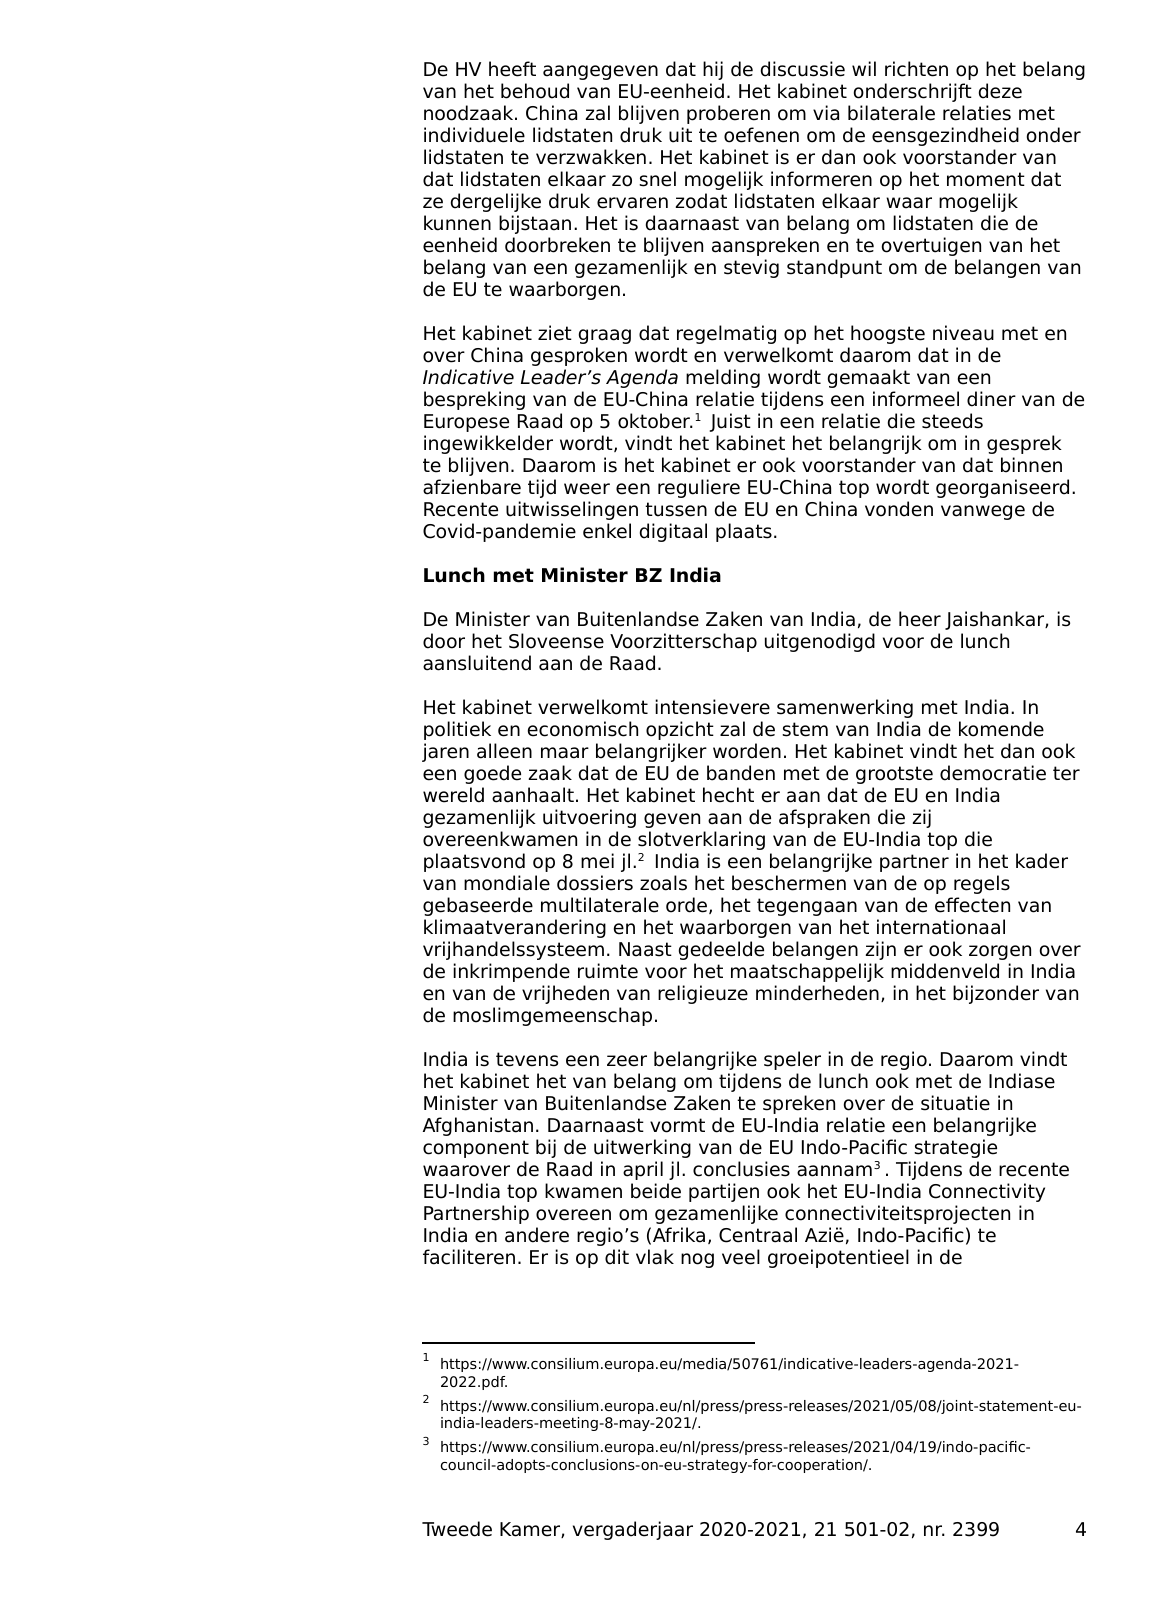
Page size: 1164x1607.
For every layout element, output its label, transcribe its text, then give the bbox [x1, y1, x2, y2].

text https://www.consilium.europa.eu/media/50761/indicative-leaders-agenda-2021-2022.pdf. [422, 1352, 1087, 1391]
text https://www.consilium.europa.eu/nl/press/press-releases/2021/05/08/joint-statement-eu-india-leaders-meeting-8-may-2021/. [422, 1393, 1087, 1432]
text India is tevens een zeer belangrijke speler in de regio. Daarom vindt het kabinet het van belang om tijdens de lunch ook met de Indiase Minister van Buitenlandse Zaken te spreken over de situatie in Afghanistan. Daarnaast vormt de EU-India relatie een belangrijke component bij de uitwerking van de EU Indo-Pacific strategie waarover de Raad in april jl. conclusies aannam. Tijdens de recente EU-India top kwamen beide partijen ook het EU-India Connectivity Partnership overeen om gezamenlijke connectiviteitsprojecten in India en andere regio’s (Afrika, Centraal Azië, Indo-Pacific) te faciliteren. Er is op dit vlak nog veel groeipotentieel in de [422, 1049, 1087, 1269]
text De Minister van Buitenlandse Zaken van India, de heer Jaishankar, is door het Sloveense Voorzitterschap uitgenodigd voor de lunch aansluitend aan de Raad. [422, 609, 1087, 675]
text https://www.consilium.europa.eu/nl/press/press-releases/2021/04/19/indo-pacific-council-adopts-conclusions-on-eu-strategy-for-cooperation/. [422, 1435, 1087, 1474]
text De HV heeft aangegeven dat hij de discussie wil richten op het belang van het behoud van EU-eenheid. Het kabinet onderschrijft deze noodzaak. China zal blijven proberen om via bilaterale relaties met individuele lidstaten druk uit te oefenen om de eensgezindheid onder lidstaten te verzwakken. Het kabinet is er dan ook voorstander van dat lidstaten elkaar zo snel mogelijk informeren op het moment dat ze dergelijke druk ervaren zodat lidstaten elkaar waar mogelijk kunnen bijstaan. Het is daarnaast van belang om lidstaten die de eenheid doorbreken te blijven aanspreken en te overtuigen van het belang van een gezamenlijk en stevig standpunt om de belangen van de EU te waarborgen. [422, 59, 1087, 301]
text Het kabinet ziet graag dat regelmatig op het hoogste niveau met en over China gesproken wordt en verwelkomt daarom dat in de Indicative Leader’s Agenda melding wordt gemaakt van een bespreking van de EU-China relatie tijdens een informeel diner van de Europese Raad op 5 oktober. Juist in een relatie die steeds ingewikkelder wordt, vindt het kabinet het belangrijk om in gesprek te blijven. Daarom is het kabinet er ook voorstander van dat binnen afzienbare tijd weer een reguliere EU-China top wordt georganiseerd. Recente uitwisselingen tussen de EU en China vonden vanwege de Covid-pandemie enkel digitaal plaats. [422, 323, 1087, 543]
subtitle Lunch met Minister BZ India [422, 565, 1087, 587]
text Het kabinet verwelkomt intensievere samenwerking met India. In politiek en economisch opzicht zal de stem van India de komende jaren alleen maar belangrijker worden. Het kabinet vindt het dan ook een goede zaak dat de EU de banden met de grootste democratie ter wereld aanhaalt. Het kabinet hecht er aan dat de EU en India gezamenlijk uitvoering geven aan de afspraken die zij overeenkwamen in de slotverklaring van de EU-India top die plaatsvond op 8 mei jl. India is een belangrijke partner in het kader van mondiale dossiers zoals het beschermen van de op regels gebaseerde multilaterale orde, het tegengaan van de effecten van klimaatverandering en het waarborgen van het internationaal vrijhandelssysteem. Naast gedeelde belangen zijn er ook zorgen over de inkrimpende ruimte voor het maatschappelijk middenveld in India en van de vrijheden van religieuze minderheden, in het bijzonder van de moslimgemeenschap. [422, 697, 1087, 1027]
